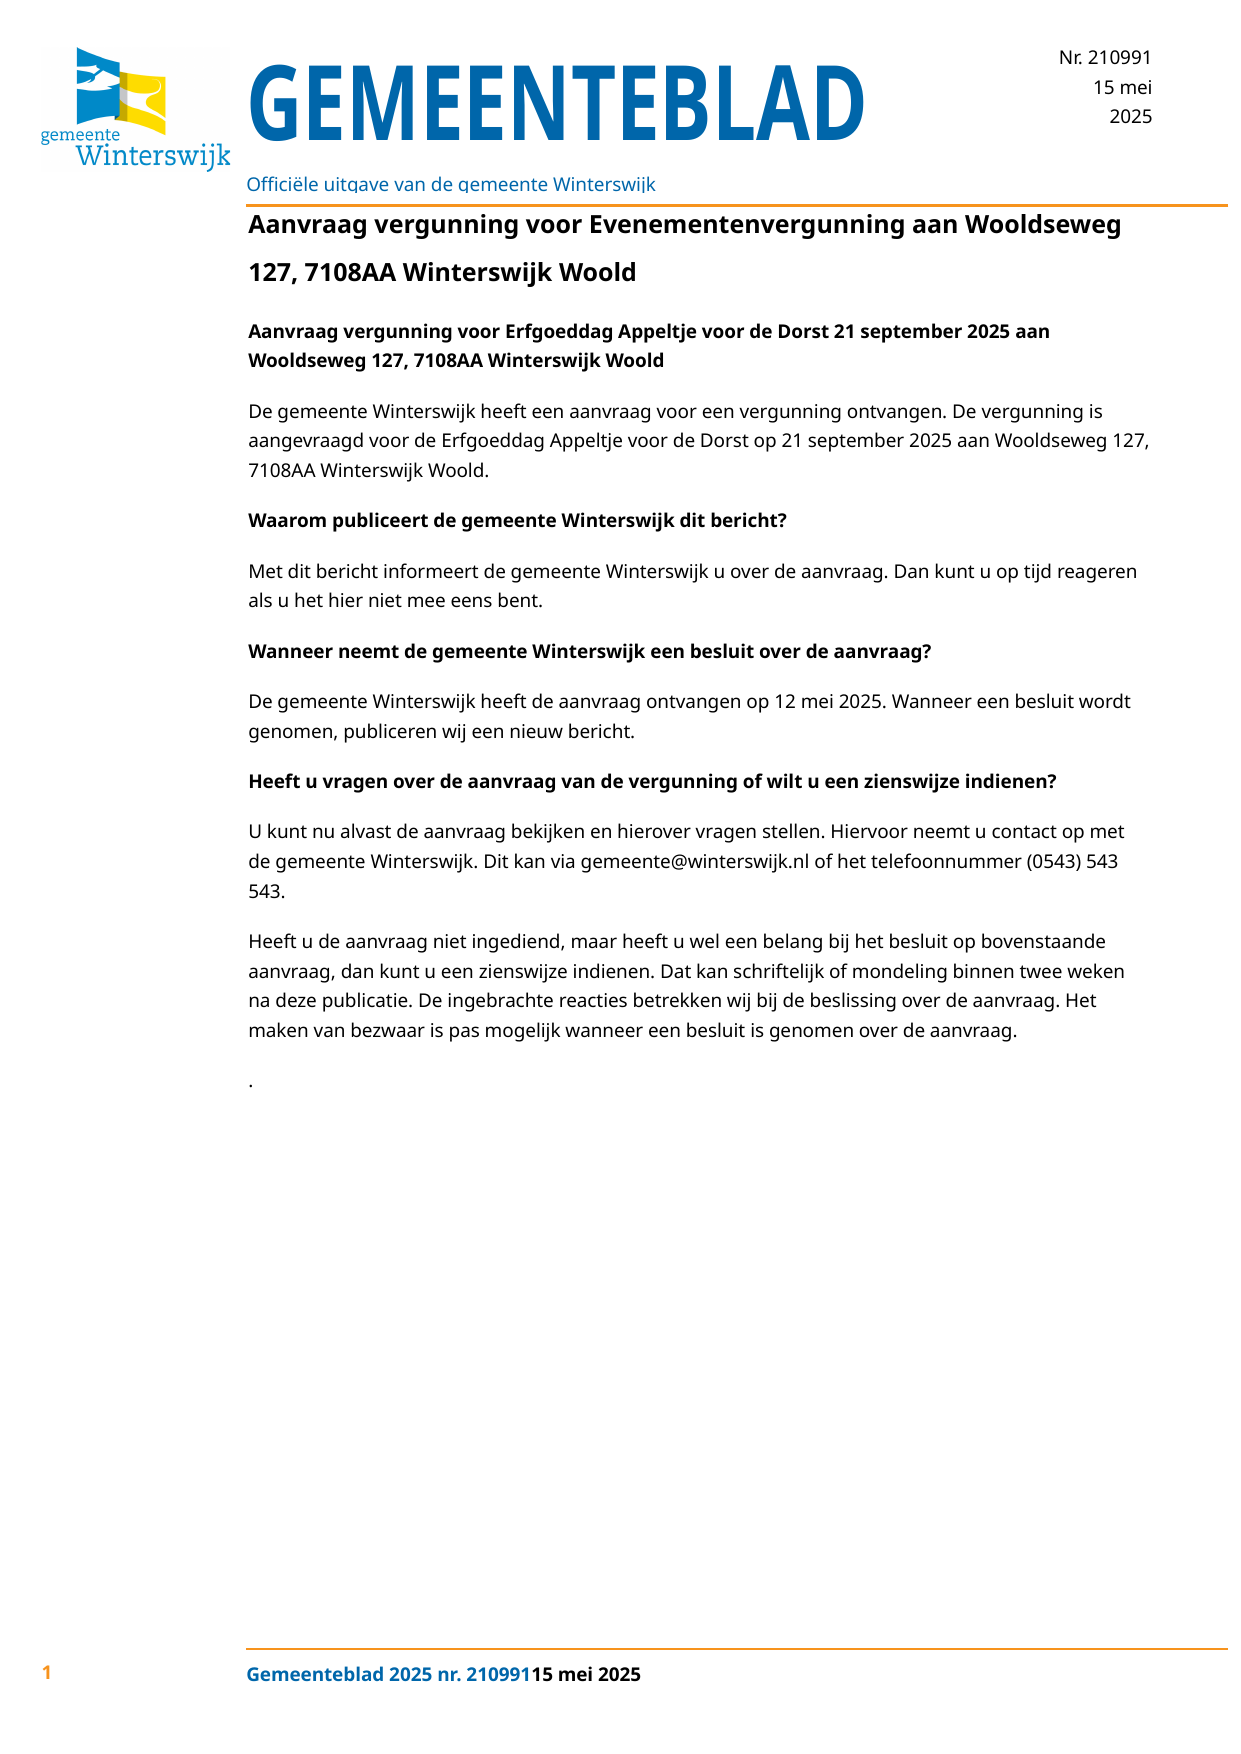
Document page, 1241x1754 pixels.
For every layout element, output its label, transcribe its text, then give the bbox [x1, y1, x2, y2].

text U kunt nu alvast de aanvraag bekijken en hierover vragen stellen. Hiervoor neemt u contact op met de gemeente Winterswijk. Dit kan via gemeente@winterswijk.nl of het telefoonnummer (0543) 543 543. [248, 819, 1152, 904]
text . [248, 1067, 1152, 1093]
text Met dit bericht informeert de gemeente Winterswijk u over de aanvraag. Dan kunt u op tijd reageren als u het hier niet mee eens bent. [248, 558, 1152, 613]
text Waarom publiceert de gemeente Winterswijk dit bericht? [248, 507, 1152, 533]
text Wanneer neemt de gemeente Winterswijk een besluit over de aanvraag? [248, 638, 1152, 664]
text De gemeente Winterswijk heeft een aanvraag voor een vergunning ontvangen. De vergunning is aangevraagd voor de Erfgoeddag Appeltje voor de Dorst op 21 september 2025 aan Wooldseweg 127, 7108AA Winterswijk Woold. [248, 398, 1152, 483]
text De gemeente Winterswijk heeft de aanvraag ontvangen op 12 mei 2025. Wanneer een besluit wordt genomen, publiceren wij een nieuw bericht. [248, 688, 1152, 744]
text Aanvraag vergunning voor Erfgoeddag Appeltje voor de Dorst 21 september 2025 aan Wooldseweg 127, 7108AA Winterswijk Woold [248, 318, 1152, 373]
picture [225, 153, 231, 162]
text Heeft u vragen over de aanvraag van de vergunning of wilt u een zienswijze indienen? [248, 768, 1152, 794]
text Aanvraag vergunning voor Evenementenvergunning aan Wooldseweg 127, 7108AA Winterswijk Woold [248, 207, 1152, 288]
picture [41, 47, 231, 172]
text Heeft u de aanvraag niet ingediend, maar heeft u wel een belang bij het besluit op bovenstaande aanvraag, dan kunt u een zienswijze indienen. Dat kan schriftelijk of mondeling binnen twee weken na deze publicatie. De ingebrachte reacties betrekken wij bij de beslissing over de aanvraag. Het maken van bezwaar is pas mogelijk wanneer een besluit is genomen over de aanvraag. [248, 928, 1152, 1043]
